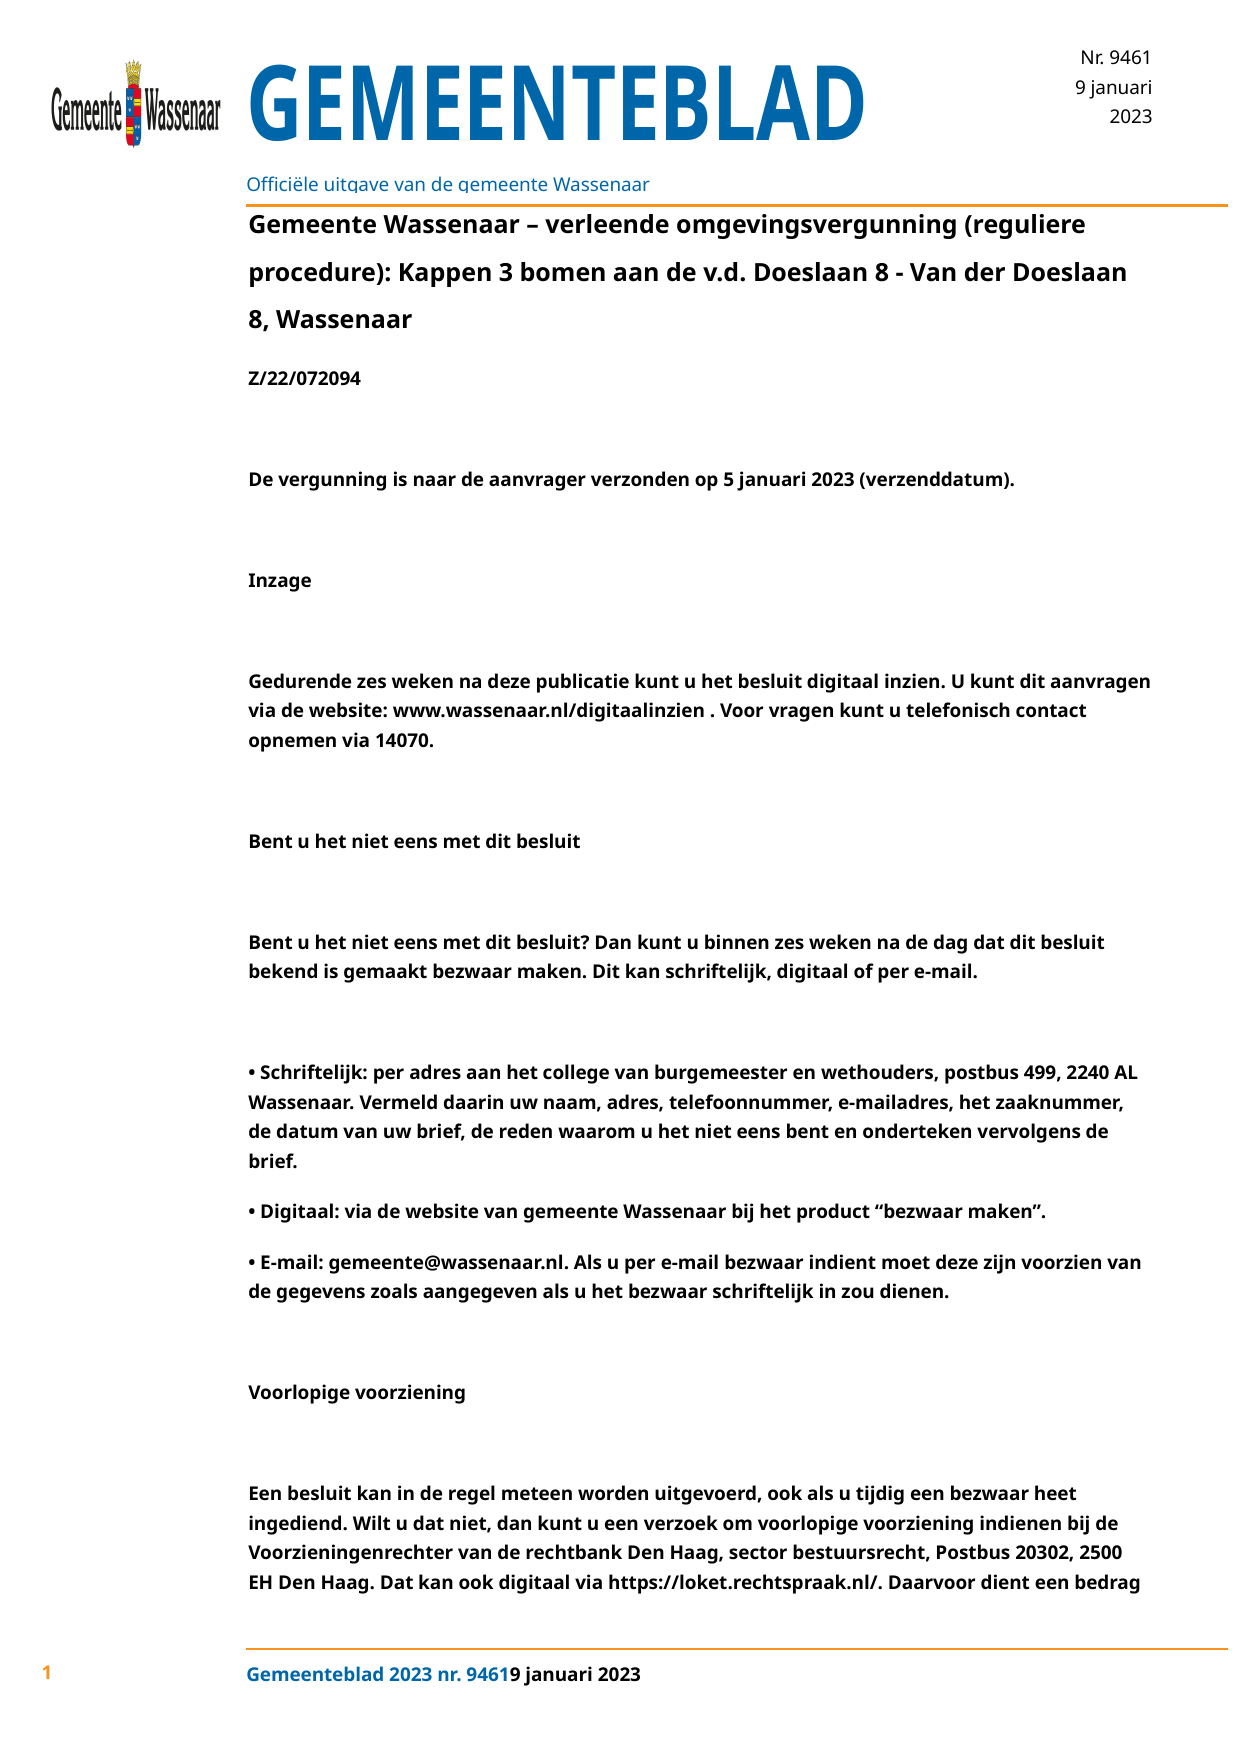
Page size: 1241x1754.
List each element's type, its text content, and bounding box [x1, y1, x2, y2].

text Z/22/072094 [248, 366, 1152, 391]
text • E-mail: gemeente@wassenaar.nl. Als u per e-mail bezwaar indient moet deze zijn voorzien van de gegevens zoals aangegeven als u het bezwaar schriftelijk in zou dienen. [248, 1249, 1152, 1304]
text Inzage [248, 567, 1152, 593]
text Een besluit kan in de regel meteen worden uitgevoerd, ook als u tijdig een bezwaar heet ingediend. Wilt u dat niet, dan kunt u een verzoek om voorlopige voorziening indienen bij de Voorzieningenrechter van de rechtbank Den Haag, sector bestuursrecht, Postbus 20302, 2500 EH Den Haag. Dat kan ook digitaal via https://loket.rechtspraak.nl/. Daarvoor dient een bedrag [248, 1480, 1152, 1594]
text Bent u het niet eens met dit besluit? Dan kunt u binnen zes weken na de dag dat dit besluit bekend is gemaakt bezwaar maken. Dit kan schriftelijk, digitaal of per e-mail. [248, 929, 1152, 984]
text Gemeente Wassenaar – verleende omgevingsvergunning (reguliere procedure): Kappen 3 bomen aan de v.d. Doeslaan 8 - Van der Doeslaan 8, Wassenaar [248, 207, 1152, 336]
text Voorlopige voorziening [248, 1379, 1152, 1405]
picture [41, 47, 231, 172]
text Gedurende zes weken na deze publicatie kunt u het besluit digitaal inzien. U kunt dit aanvragen via de website: www.wassenaar.nl/digitaalinzien . Voor vragen kunt u telefonisch contact opnemen via 14070. [248, 668, 1152, 753]
text De vergunning is naar de aanvrager verzonden op 5 januari 2023 (verzenddatum). [248, 466, 1152, 492]
text • Digitaal: via de website van gemeente Wassenaar bij het product “bezwaar maken”. [248, 1198, 1152, 1224]
text • Schriftelijk: per adres aan het college van burgemeester en wethouders, postbus 499, 2240 AL Wassenaar. Vermeld daarin uw naam, adres, telefoonnummer, e-mailadres, het zaaknummer, de datum van uw brief, de reden waarom u het niet eens bent en onderteken vervolgens de brief. [248, 1059, 1152, 1174]
text Bent u het niet eens met dit besluit [248, 828, 1152, 854]
